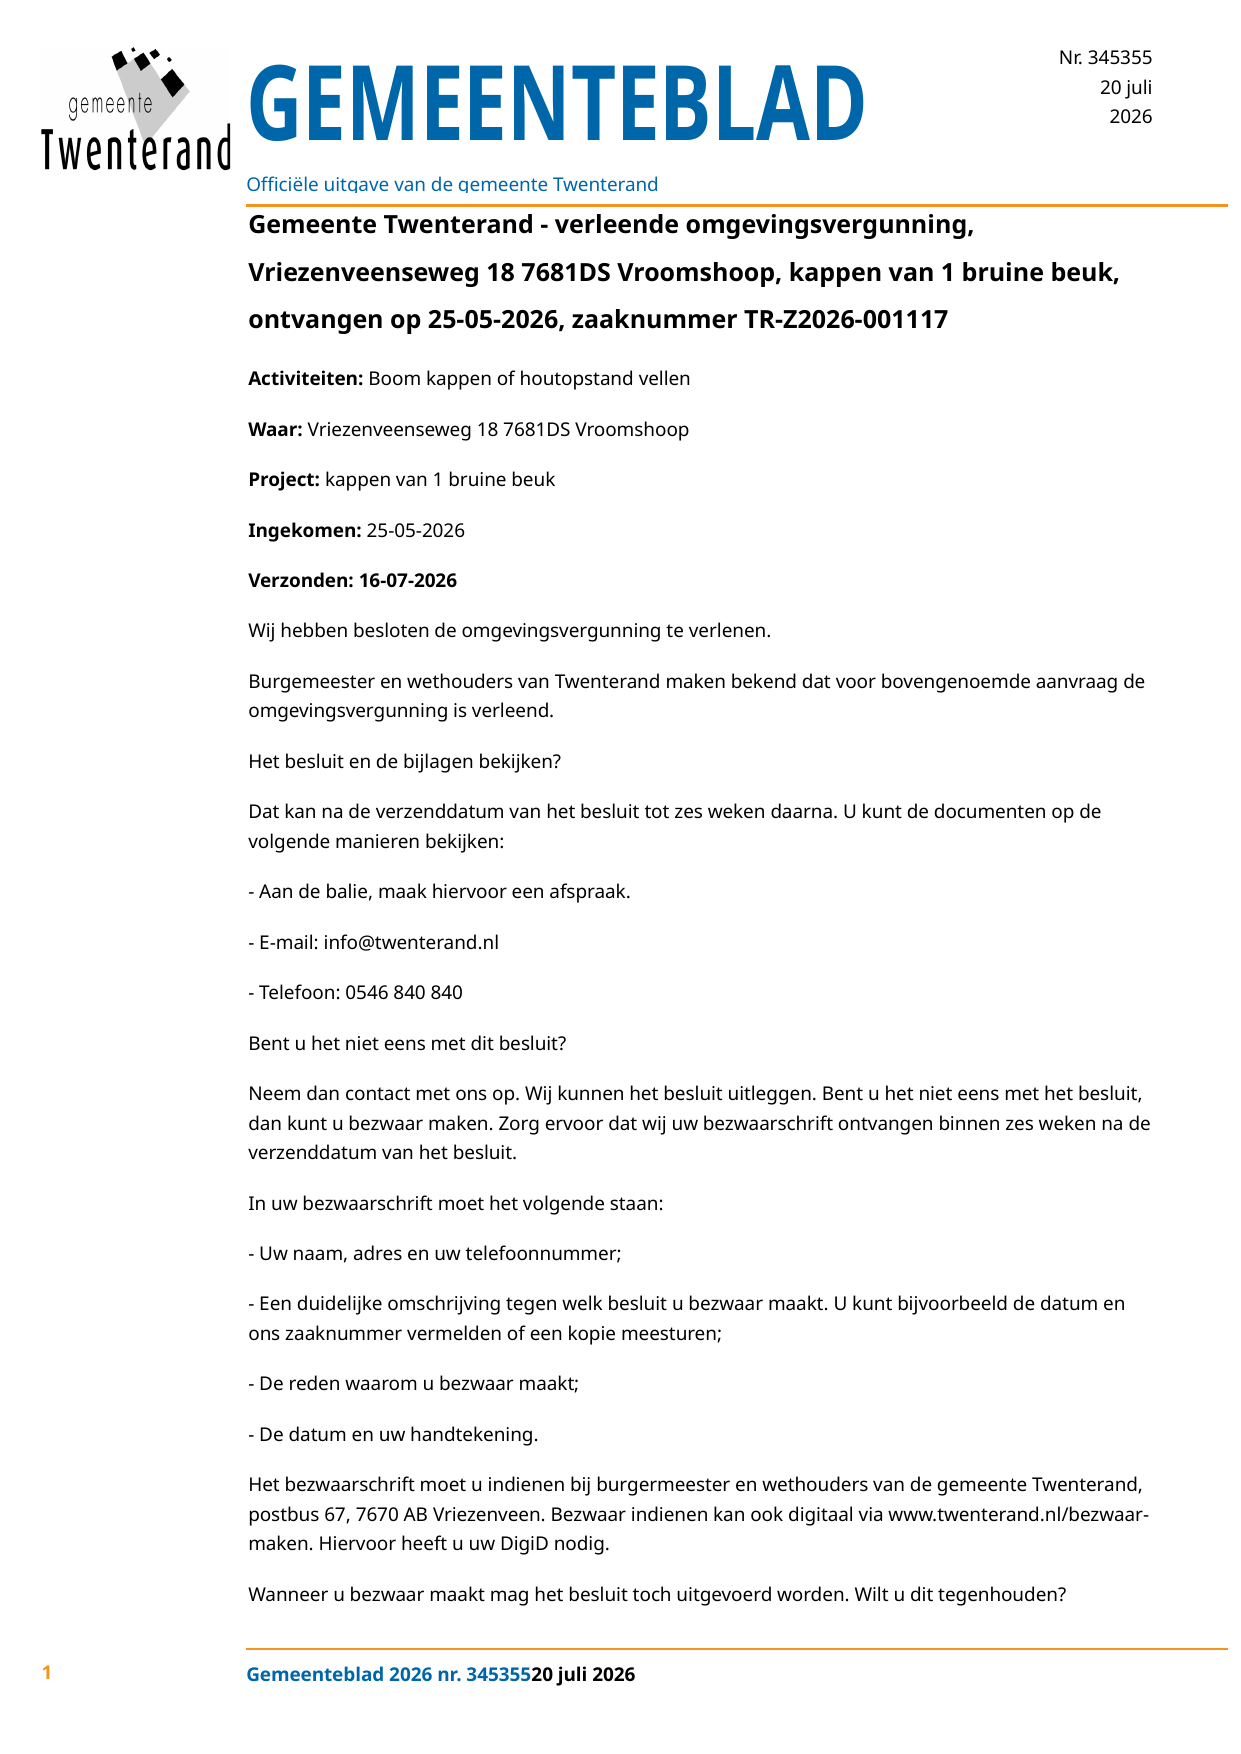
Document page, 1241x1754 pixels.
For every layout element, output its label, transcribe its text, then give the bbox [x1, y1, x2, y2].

text - Aan de balie, maak hiervoor een afspraak. [248, 878, 1152, 904]
text Verzonden: 16-07-2026 [248, 567, 1152, 593]
text Bent u het niet eens met dit besluit? [248, 1030, 1152, 1055]
text Dat kan na de verzenddatum van het besluit tot zes weken daarna. U kunt de documenten op de volgende manieren bekijken: [248, 798, 1152, 854]
text Het bezwaarschrift moet u indienen bij burgermeester en wethouders van de gemeente Twenterand, postbus 67, 7670 AB Vriezenveen. Bezwaar indienen kan ook digitaal via www.twenterand.nl/bezwaar-maken. Hiervoor heeft u uw DigiD nodig. [248, 1471, 1152, 1556]
text Ingekomen: 25-05-2026 [248, 517, 1152, 542]
text In uw bezwaarschrift moet het volgende staan: [248, 1190, 1152, 1215]
text Waar: Vriezenveenseweg 18 7681DS Vroomshoop [248, 416, 1152, 442]
text Activiteiten: Boom kappen of houtopstand vellen [248, 366, 1152, 391]
text Het besluit en de bijlagen bekijken? [248, 748, 1152, 774]
text - De datum en uw handtekening. [248, 1421, 1152, 1447]
text Burgemeester en wethouders van Twenterand maken bekend dat voor bovengenoemde aanvraag de omgevingsvergunning is verleend. [248, 668, 1152, 723]
text - Uw naam, adres en uw telefoonnummer; [248, 1240, 1152, 1266]
text Wij hebben besloten de omgevingsvergunning te verlenen. [248, 618, 1152, 643]
text - Een duidelijke omschrijving tegen welk besluit u bezwaar maakt. U kunt bijvoorbeeld de datum en ons zaaknummer vermelden of een kopie meesturen; [248, 1291, 1152, 1346]
text - De reden waarom u bezwaar maakt; [248, 1371, 1152, 1396]
text Wanneer u bezwaar maakt mag het besluit toch uitgevoerd worden. Wilt u dit tegenhouden? [248, 1581, 1152, 1607]
text - Telefoon: 0546 840 840 [248, 979, 1152, 1005]
text Project: kappen van 1 bruine beuk [248, 466, 1152, 492]
text Neem dan contact met ons op. Wij kunnen het besluit uitleggen. Bent u het niet eens met het besluit, dan kunt u bezwaar maken. Zorg ervoor dat wij uw bezwaarschrift ontvangen binnen zes weken na de verzenddatum van het besluit. [248, 1080, 1152, 1165]
picture [41, 47, 231, 172]
text - E-mail: info@twenterand.nl [248, 929, 1152, 954]
text Gemeente Twenterand - verleende omgevingsvergunning, Vriezenveenseweg 18 7681DS Vroomshoop, kappen van 1 bruine beuk, ontvangen op 25-05-2026, zaaknummer TR-Z2026-001117 [248, 207, 1152, 336]
